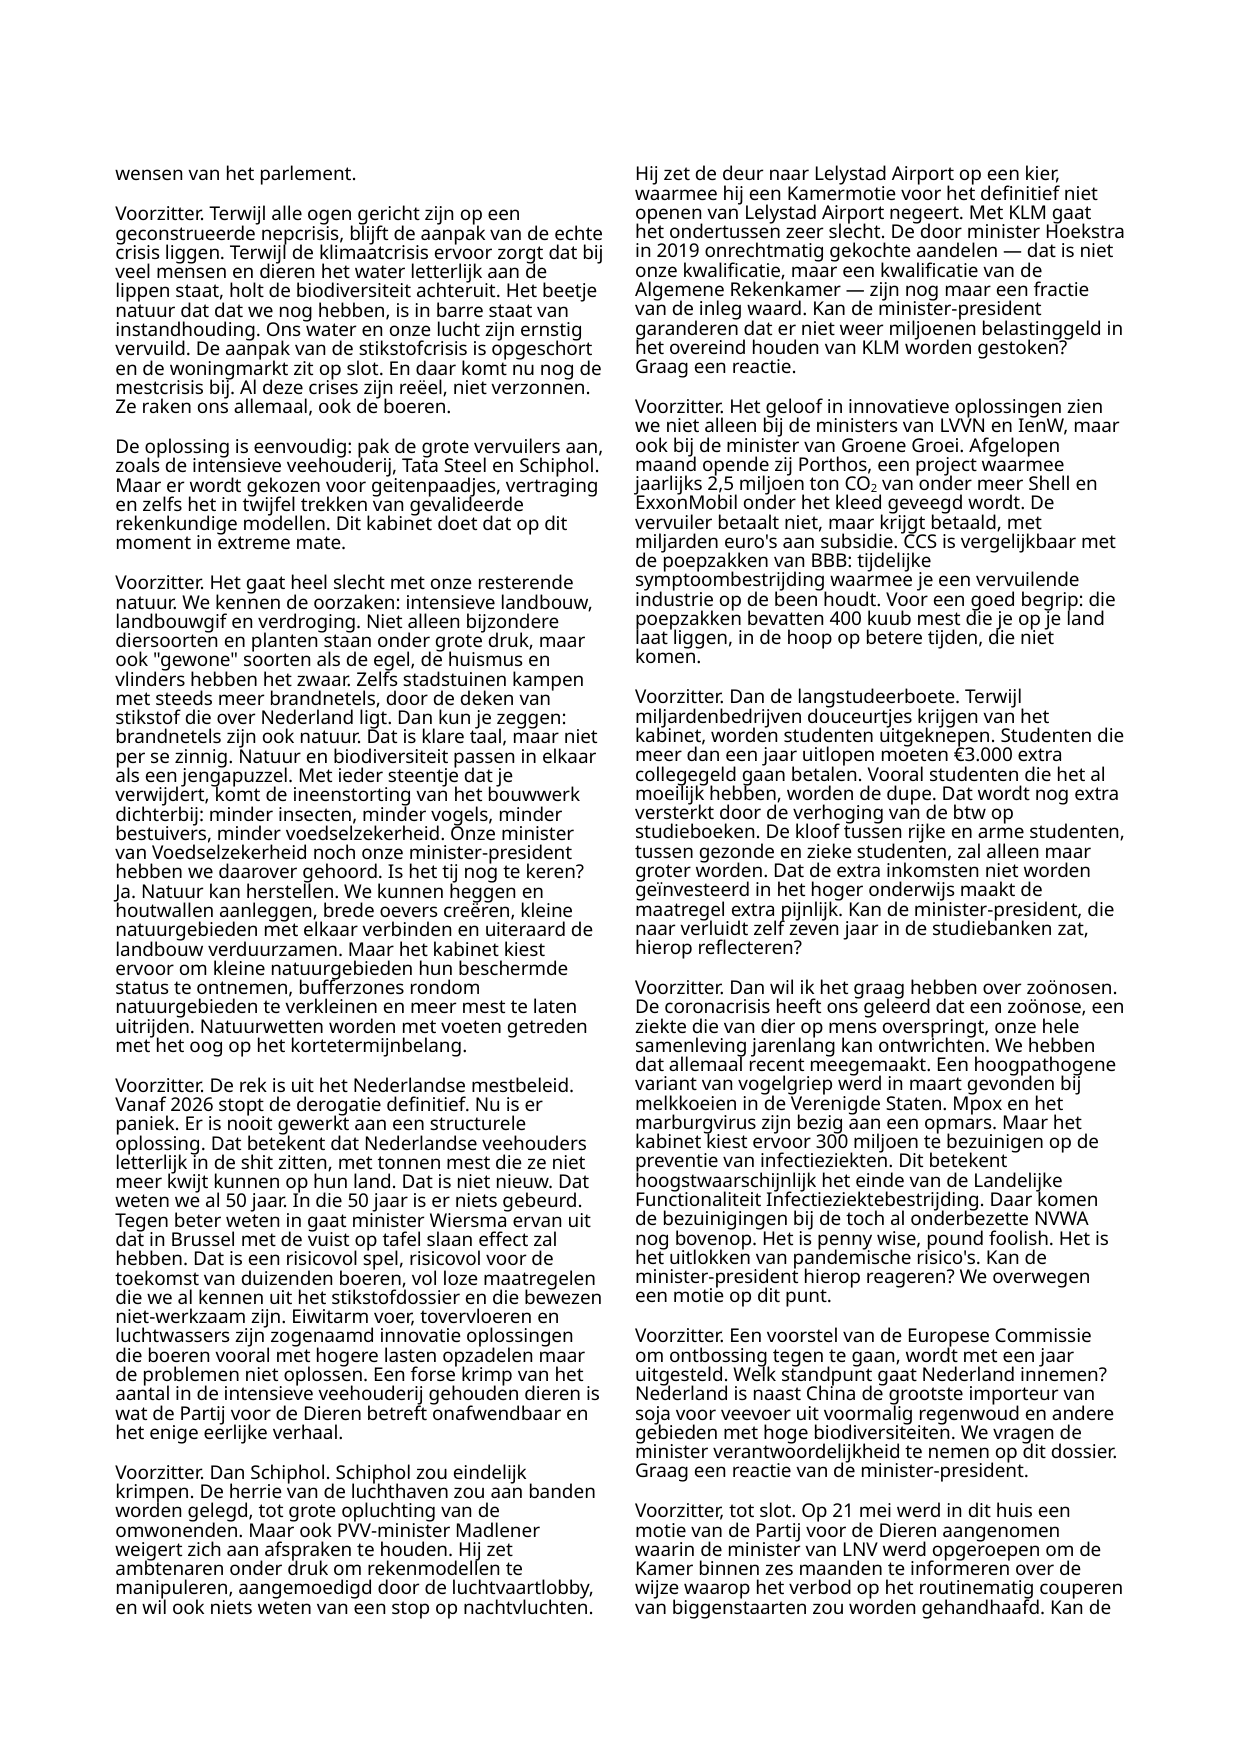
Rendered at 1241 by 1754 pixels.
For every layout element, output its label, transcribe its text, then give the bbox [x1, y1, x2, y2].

text Voorzitter. Dan de langstudeerboete. Terwijl miljardenbedrijven douceurtjes krijgen van het kabinet, worden studenten uitgeknepen. Studenten die meer dan een jaar uitlopen moeten €3.000 extra collegegeld gaan betalen. Vooral studenten die het al moeilijk hebben, worden de dupe. Dat wordt nog extra versterkt door de verhoging van de btw op studieboeken. De kloof tussen rijke en arme studenten, tussen gezonde en zieke studenten, zal alleen maar groter worden. Dat de extra inkomsten niet worden geïnvesteerd in het hoger onderwijs maakt de maatregel extra pijnlijk. Kan de minister-president, die naar verluidt zelf zeven jaar in de studiebanken zat, hierop reflecteren? [635, 688, 1125, 958]
text De oplossing is eenvoudig: pak de grote vervuilers aan, zoals de intensieve veehouderij, Tata Steel en Schiphol. Maar er wordt gekozen voor geitenpaadjes, vertraging en zelfs het in twijfel trekken van gevalideerde rekenkundige modellen. Dit kabinet doet dat op dit moment in extreme mate. [115, 438, 605, 554]
text Voorzitter, tot slot. Op 21 mei werd in dit huis een motie van de Partij voor de Dieren aangenomen waarin de minister van LNV werd opgeroepen om de Kamer binnen zes maanden te informeren over de wijze waarop het verbod op het routinematig couperen van biggenstaarten zou worden gehandhaafd. Kan de [635, 1502, 1125, 1618]
text Voorzitter. Het gaat heel slecht met onze resterende natuur. We kennen de oorzaken: intensieve landbouw, landbouwgif en verdroging. Niet alleen bijzondere diersoorten en planten staan onder grote druk, maar ook "gewone" soorten als de egel, de huismus en vlinders hebben het zwaar. Zelfs stadstuinen kampen met steeds meer brandnetels, door de deken van stikstof die over Nederland ligt. Dan kun je zeggen: brandnetels zijn ook natuur. Dat is klare taal, maar niet per se zinnig. Natuur en biodiversiteit passen in elkaar als een jengapuzzel. Met ieder steentje dat je verwijdert, komt de ineenstorting van het bouwwerk dichterbij: minder insecten, minder vogels, minder bestuivers, minder voedselzekerheid. Onze minister van Voedselzekerheid noch onze minister-president hebben we daarover gehoord. Is het tij nog te keren? Ja. Natuur kan herstellen. We kunnen heggen en houtwallen aanleggen, brede oevers creëren, kleine natuurgebieden met elkaar verbinden en uiteraard de landbouw verduurzamen. Maar het kabinet kiest ervoor om kleine natuurgebieden hun beschermde status te ontnemen, bufferzones rondom natuurgebieden te verkleinen en meer mest te laten uitrijden. Natuurwetten worden met voeten getreden met het oog op het kortetermijnbelang. [115, 574, 605, 1056]
text wensen van het parlement. [115, 165, 605, 184]
text Voorzitter. Een voorstel van de Europese Commissie om ontbossing tegen te gaan, wordt met een jaar uitgesteld. Welk standpunt gaat Nederland innemen? Nederland is naast China de grootste importeur van soja voor veevoer uit voormalig regenwoud en andere gebieden met hoge biodiversiteiten. We vragen de minister verantwoordelijkheid te nemen op dit dossier. Graag een reactie van de minister-president. [635, 1327, 1125, 1482]
text Hij zet de deur naar Lelystad Airport op een kier, waarmee hij een Kamermotie voor het definitief niet openen van Lelystad Airport negeert. Met KLM gaat het ondertussen zeer slecht. De door minister Hoekstra in 2019 onrechtmatig gekochte aandelen — dat is niet onze kwalificatie, maar een kwalificatie van de Algemene Rekenkamer — zijn nog maar een fractie van de inleg waard. Kan de minister-president garanderen dat er niet weer miljoenen belastinggeld in het overeind houden van KLM worden gestoken? Graag een reactie. [635, 165, 1125, 377]
text Voorzitter. Dan wil ik het graag hebben over zoönosen. De coronacrisis heeft ons geleerd dat een zoönose, een ziekte die van dier op mens overspringt, onze hele samenleving jarenlang kan ontwrichten. We hebben dat allemaal recent meegemaakt. Een hoogpathogene variant van vogelgriep werd in maart gevonden bij melkkoeien in de Verenigde Staten. Mpox en het marburgvirus zijn bezig aan een opmars. Maar het kabinet kiest ervoor 300 miljoen te bezuinigen op de preventie van infectieziekten. Dit betekent hoogstwaarschijnlijk het einde van de Landelijke Functionaliteit Infectieziektebestrijding. Daar komen de bezuinigingen bij de toch al onderbezette NVWA nog bovenop. Het is penny wise, pound foolish. Het is het uitlokken van pandemische risico's. Kan de minister-president hierop reageren? We overwegen een motie op dit punt. [635, 979, 1125, 1307]
text Voorzitter. Dan Schiphol. Schiphol zou eindelijk krimpen. De herrie van de luchthaven zou aan banden worden gelegd, tot grote opluchting van de omwonenden. Maar ook PVV-minister Madlener weigert zich aan afspraken te houden. Hij zet ambtenaren onder druk om rekenmodellen te manipuleren, aangemoedigd door de luchtvaartlobby, en wil ook niets weten van een stop op nachtvluchten. [115, 1464, 605, 1618]
text Voorzitter. Terwijl alle ogen gericht zijn op een geconstrueerde nepcrisis, blijft de aanpak van de echte crisis liggen. Terwijl de klimaatcrisis ervoor zorgt dat bij veel mensen en dieren het water letterlijk aan de lippen staat, holt de biodiversiteit achteruit. Het beetje natuur dat dat we nog hebben, is in barre staat van instandhouding. Ons water en onze lucht zijn ernstig vervuild. De aanpak van de stikstofcrisis is opgeschort en de woningmarkt zit op slot. En daar komt nu nog de mestcrisis bij. Al deze crises zijn reëel, niet verzonnen. Ze raken ons allemaal, ook de boeren. [115, 205, 605, 417]
text Voorzitter. Het geloof in innovatieve oplossingen zien we niet alleen bij de ministers van LVVN en IenW, maar ook bij de minister van Groene Groei. Afgelopen maand opende zij Porthos, een project waarmee jaarlijks 2,5 miljoen ton CO2 van onder meer Shell en ExxonMobil onder het kleed geveegd wordt. De vervuiler betaalt niet, maar krijgt betaald, met miljarden euro's aan subsidie. CCS is vergelijkbaar met de poepzakken van BBB: tijdelijke symptoombestrijding waarmee je een vervuilende industrie op de been houdt. Voor een goed begrip: die poepzakken bevatten 400 kuub mest die je op je land laat liggen, in de hoop op betere tijden, die niet komen. [635, 398, 1125, 668]
text Voorzitter. De rek is uit het Nederlandse mestbeleid. Vanaf 2026 stopt de derogatie definitief. Nu is er paniek. Er is nooit gewerkt aan een structurele oplossing. Dat betekent dat Nederlandse veehouders letterlijk in de shit zitten, met tonnen mest die ze niet meer kwijt kunnen op hun land. Dat is niet nieuw. Dat weten we al 50 jaar. In die 50 jaar is er niets gebeurd. Tegen beter weten in gaat minister Wiersma ervan uit dat in Brussel met de vuist op tafel slaan effect zal hebben. Dat is een risicovol spel, risicovol voor de toekomst van duizenden boeren, vol loze maatregelen die we al kennen uit het stikstofdossier en die bewezen niet-werkzaam zijn. Eiwitarm voer, tovervloeren en luchtwassers zijn zogenaamd innovatie oplossingen die boeren vooral met hogere lasten opzadelen maar de problemen niet oplossen. Een forse krimp van het aantal in de intensieve veehouderij gehouden dieren is wat de Partij voor de Dieren betreft onafwendbaar en het enige eerlijke verhaal. [115, 1077, 605, 1443]
